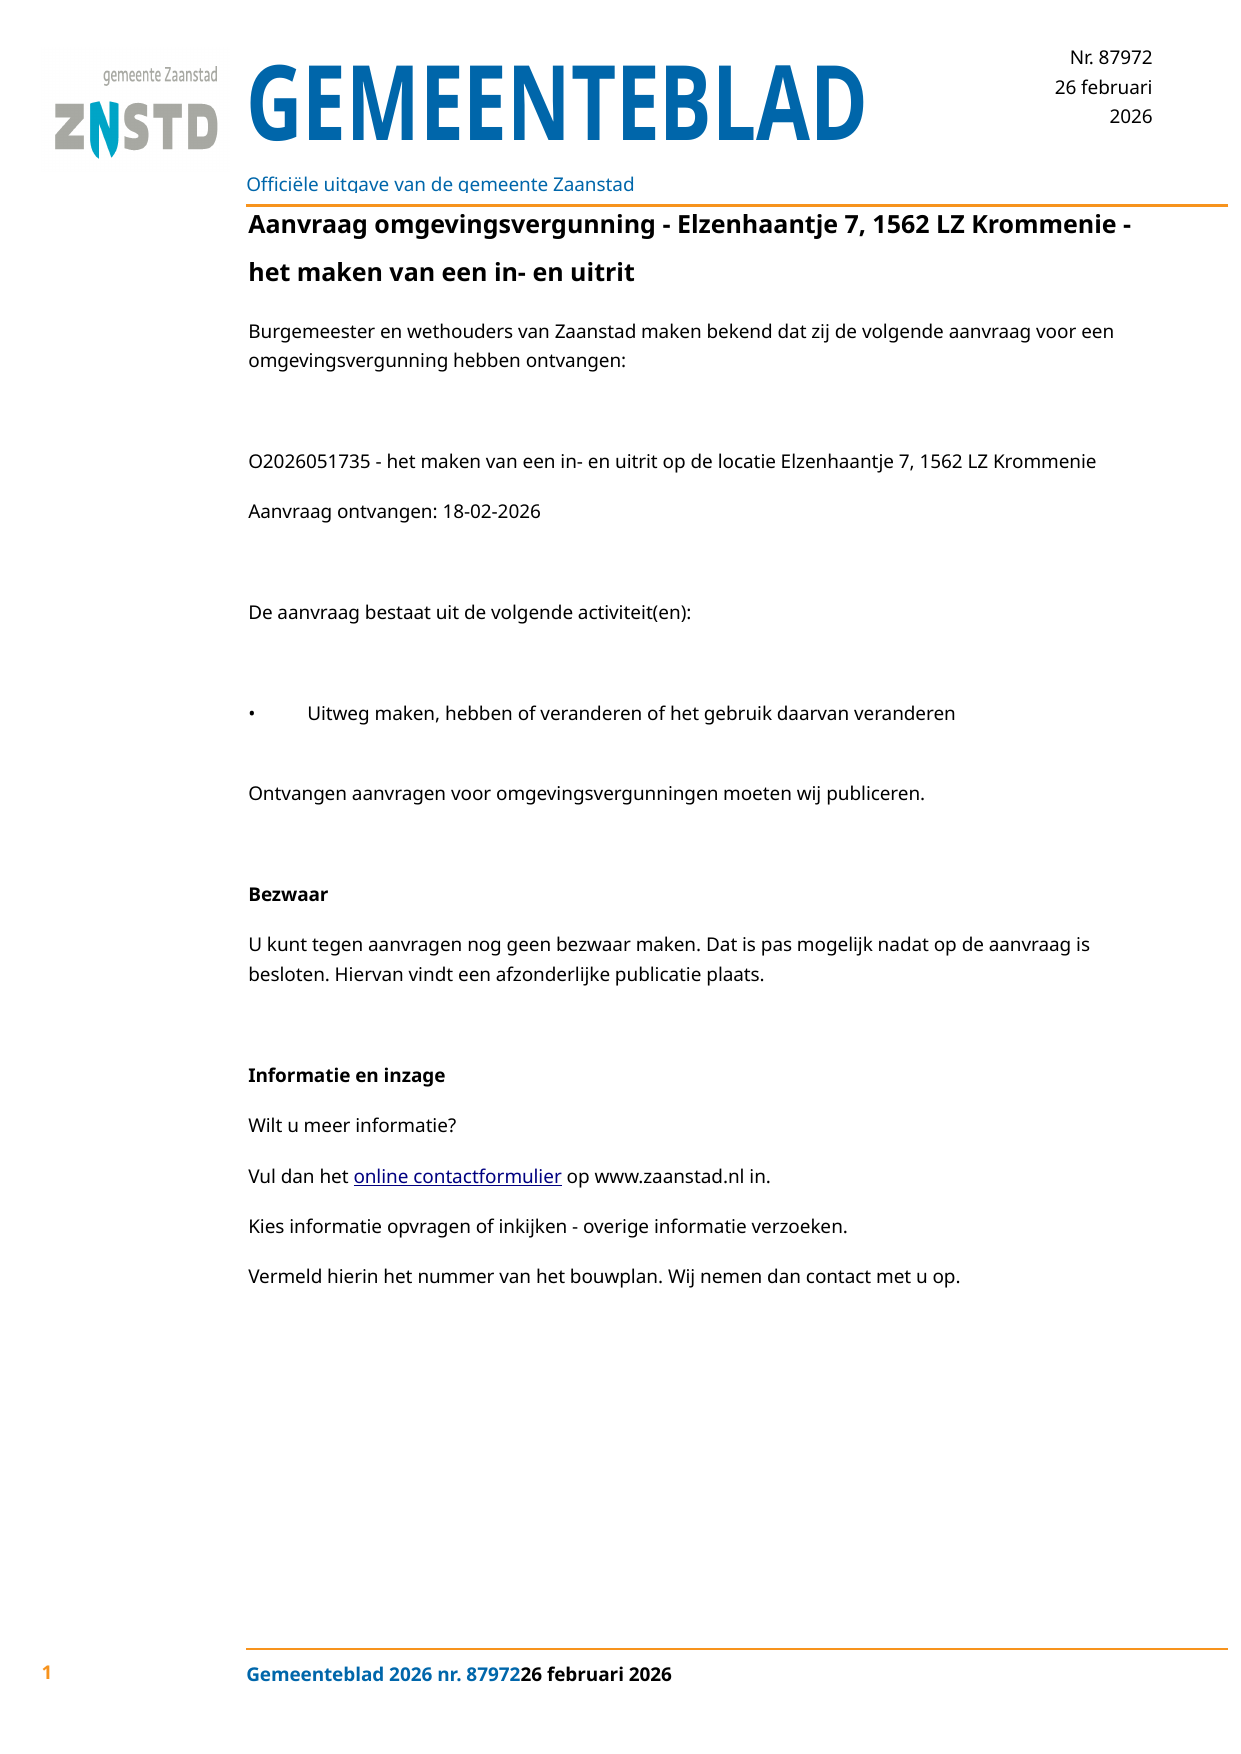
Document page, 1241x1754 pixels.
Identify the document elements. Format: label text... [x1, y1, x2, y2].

text Kies informatie opvragen of inkijken - overige informatie verzoeken. [248, 1213, 1152, 1239]
text Informatie en inzage [248, 1062, 1152, 1088]
text Ontvangen aanvragen voor omgevingsvergunningen moeten wij publiceren. [248, 780, 1152, 806]
text De aanvraag bestaat uit de volgende activiteit(en): [248, 599, 1152, 625]
list Uitweg maken, hebben of veranderen of het gebruik daarvan veranderen [248, 700, 1152, 726]
picture [41, 47, 231, 172]
text Bezwaar [248, 881, 1152, 907]
text Aanvraag omgevingsvergunning - Elzenhaantje 7, 1562 LZ Krommenie - het maken van een in- en uitrit [248, 207, 1152, 288]
text Wilt u meer informatie? [248, 1112, 1152, 1138]
text Aanvraag ontvangen: 18-02-2026 [248, 499, 1152, 524]
text U kunt tegen aanvragen nog geen bezwaar maken. Dat is pas mogelijk nadat op de aanvraag is besloten. Hiervan vindt een afzonderlijke publicatie plaats. [248, 932, 1152, 987]
text Vermeld hierin het nummer van het bouwplan. Wij nemen dan contact met u op. [248, 1264, 1152, 1289]
text Vul dan het online contactformulier op www.zaanstad.nl in. [248, 1163, 1152, 1189]
text O2026051735 - het maken van een in- en uitrit op de locatie Elzenhaantje 7, 1562 LZ Krommenie [248, 448, 1152, 474]
text Burgemeester en wethouders van Zaanstad maken bekend dat zij de volgende aanvraag voor een omgevingsvergunning hebben ontvangen: [248, 318, 1152, 373]
